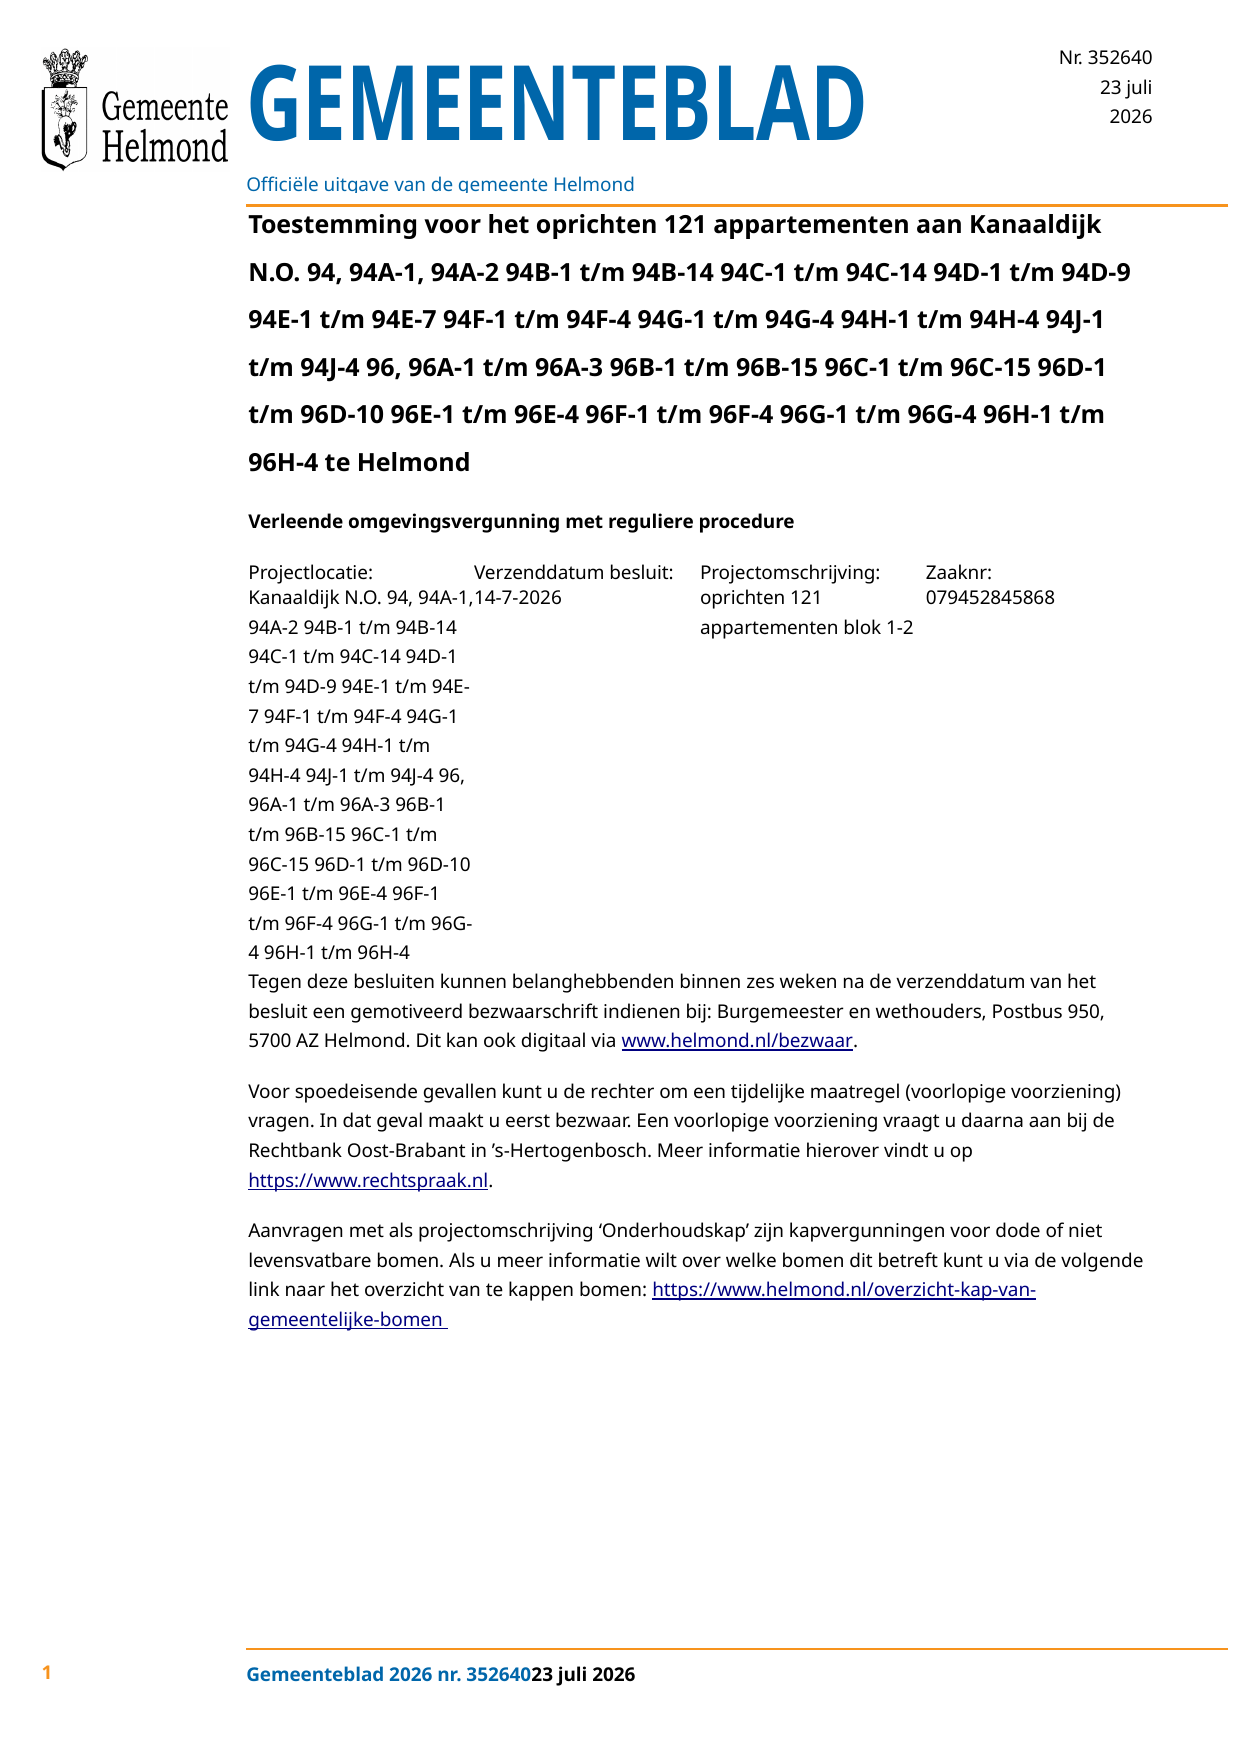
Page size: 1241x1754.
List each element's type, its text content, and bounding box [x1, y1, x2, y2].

table_cell 14-7-2026 [474, 585, 700, 965]
table_header Verzenddatum besluit: [474, 559, 700, 584]
text Verleende omgevingsvergunning met reguliere procedure [248, 508, 1152, 534]
text Tegen deze besluiten kunnen belanghebbenden binnen zes weken na de verzenddatum van het besluit een gemotiveerd bezwaarschrift indienen bij: Burgemeester en wethouders, Postbus 950, 5700 AZ Helmond. Dit kan ook digitaal via www.helmond.nl/bezwaar. [248, 968, 1152, 1053]
table_cell 079452845868 [926, 585, 1152, 965]
table_header Zaaknr: [926, 559, 1152, 584]
table_cell oprichten 121 appartementen blok 1-2 [700, 585, 926, 965]
text Voor spoedeisende gevallen kunt u de rechter om een tijdelijke maatregel (voorlopige voorziening) vragen. In dat geval maakt u eerst bezwaar. Een voorlopige voorziening vraagt u daarna aan bij de Rechtbank Oost-Brabant in ’s-Hertogenbosch. Meer informatie hierover vindt u op https://www.rechtspraak.nl. [248, 1078, 1152, 1193]
picture [41, 47, 231, 172]
text Aanvragen met als projectomschrijving ‘Onderhoudskap’ zijn kapvergunningen voor dode of niet levensvatbare bomen. Als u meer informatie wilt over welke bomen dit betreft kunt u via de volgende link naar het overzicht van te kappen bomen: https://www.helmond.nl/overzicht-kap-van-gemeentelijke-bomen [248, 1217, 1152, 1332]
text Toestemming voor het oprichten 121 appartementen aan Kanaaldijk N.O. 94, 94A-1, 94A-2 94B-1 t/m 94B-14 94C-1 t/m 94C-14 94D-1 t/m 94D-9 94E-1 t/m 94E-7 94F-1 t/m 94F-4 94G-1 t/m 94G-4 94H-1 t/m 94H-4 94J-1 t/m 94J-4 96, 96A-1 t/m 96A-3 96B-1 t/m 96B-15 96C-1 t/m 96C-15 96D-1 t/m 96D-10 96E-1 t/m 96E-4 96F-1 t/m 96F-4 96G-1 t/m 96G-4 96H-1 t/m 96H-4 te Helmond [248, 207, 1152, 479]
table_header Projectomschrijving: [700, 559, 926, 584]
table_header Projectlocatie: [248, 559, 474, 584]
table_cell Kanaaldijk N.O. 94, 94A-1, 94A-2 94B-1 t/m 94B-14 94C-1 t/m 94C-14 94D-1 t/m 94D-9 94E-1 t/m 94E-7 94F-1 t/m 94F-4 94G-1 t/m 94G-4 94H-1 t/m 94H-4 94J-1 t/m 94J-4 96, 96A-1 t/m 96A-3 96B-1 t/m 96B-15 96C-1 t/m 96C-15 96D-1 t/m 96D-10 96E-1 t/m 96E-4 96F-1 t/m 96F-4 96G-1 t/m 96G-4 96H-1 t/m 96H-4 [248, 585, 474, 965]
